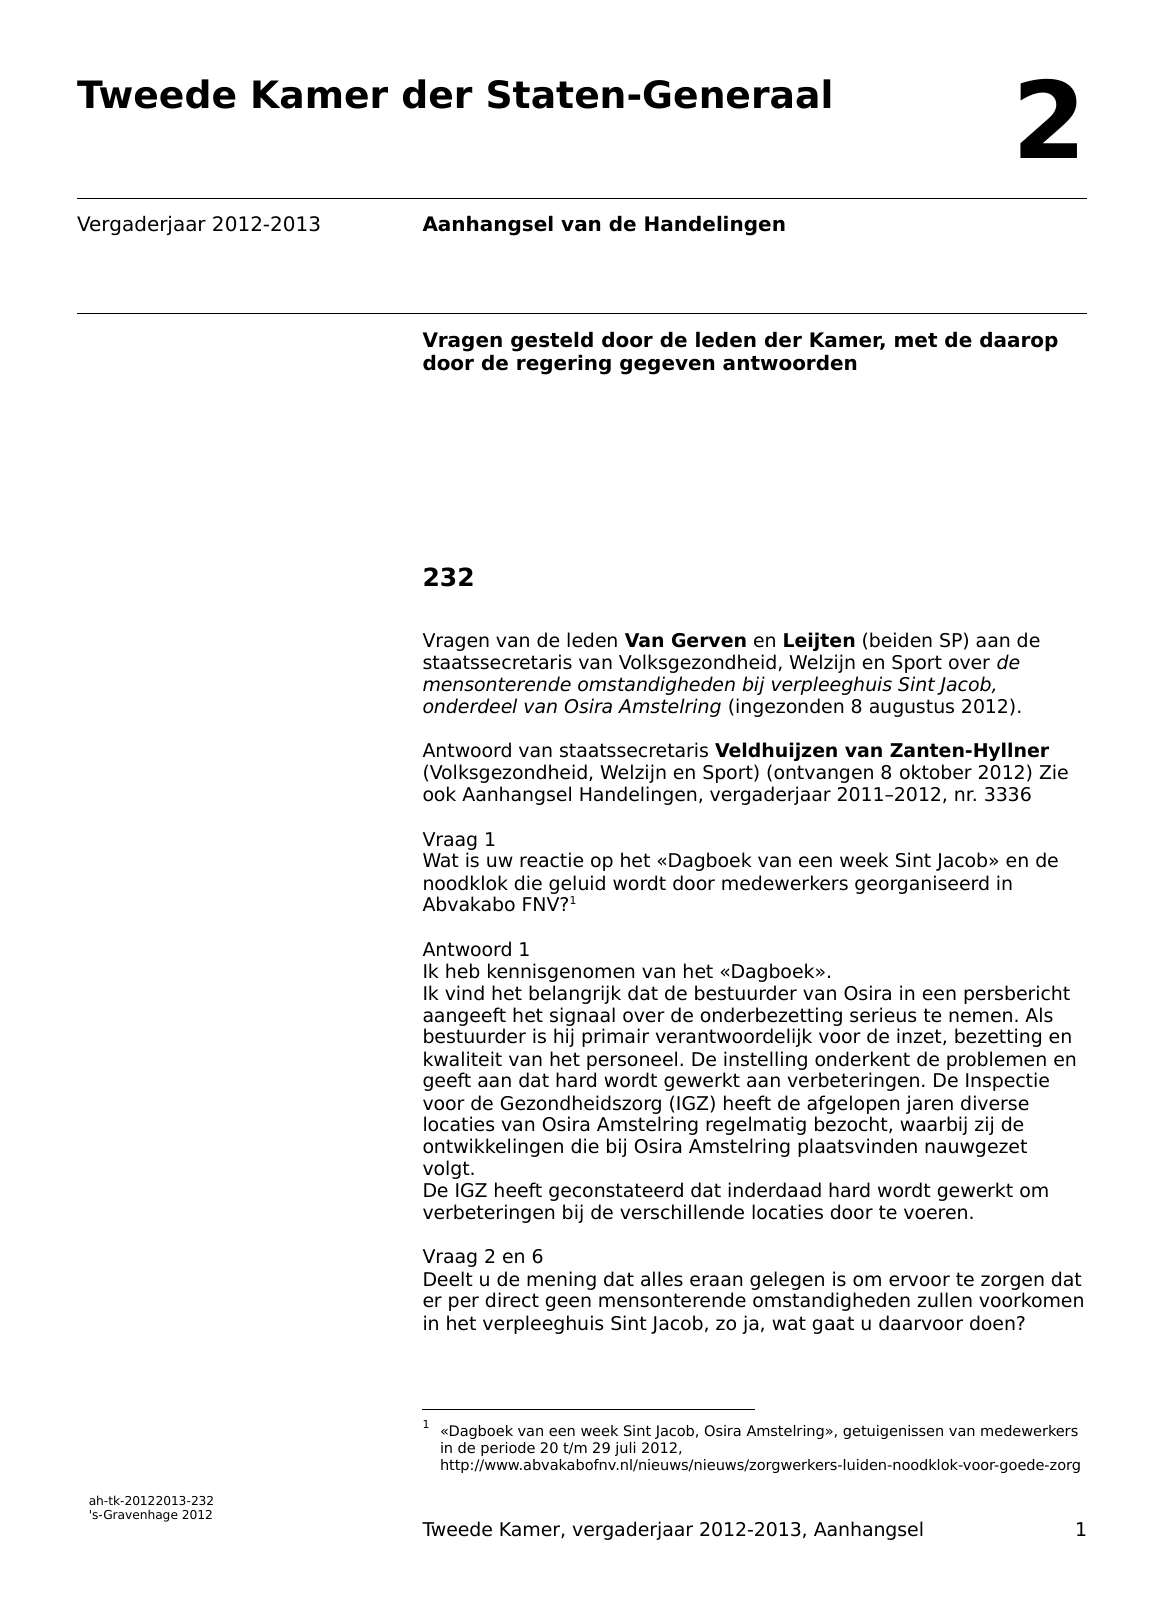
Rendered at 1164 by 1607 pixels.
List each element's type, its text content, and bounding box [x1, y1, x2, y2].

table_cell Aanhangsel van de Handelingen [422, 199, 1087, 313]
text Antwoord 1 [422, 938, 1087, 961]
table_cell Vergaderjaar 2012-2013 [77, 199, 422, 313]
table_header Tweede Kamer der Staten-Generaal [77, 59, 886, 198]
text Deelt u de mening dat alles eraan gelegen is om ervoor te zorgen dat er per direct geen mensonterende omstandigheden zullen voorkomen in het verpleeghuis Sint Jacob, zo ja, wat gaat u daarvoor doen? [422, 1268, 1087, 1334]
text Wat is uw reactie op het «Dagboek van een week Sint Jacob» en de noodklok die geluid wordt door medewerkers georganiseerd in Abvakabo FNV? [422, 850, 1087, 916]
text Vragen van de leden Van Gerven en Leijten (beiden SP) aan de staatssecretaris van Volksgezondheid, Welzijn en Sport over de mensonterende omstandigheden bij verpleeghuis Sint Jacob, onderdeel van Osira Amstelring (ingezonden 8 augustus 2012). [422, 630, 1087, 718]
table_cell [77, 314, 422, 375]
table_cell Vragen gesteld door de leden der Kamer, met de daarop door de regering gegeven antwoorden [422, 314, 1087, 375]
text Antwoord van staatssecretaris Veldhuijzen van Zanten-Hyllner (Volksgezondheid, Welzijn en Sport) (ontvangen 8 oktober 2012) Zie ook Aanhangsel Handelingen, vergaderjaar 2011–2012, nr. 3336 [422, 740, 1087, 806]
text Vraag 1 [422, 828, 1087, 850]
text ah-tk-20122013-232 [88, 1494, 323, 1508]
text «Dagboek van een week Sint Jacob, Osira Amstelring», getuigenissen van medewerkers in de periode 20 t/m 29 juli 2012, http://www.abvakabofnv.nl/nieuws/nieuws/zorgwerkers-luiden-noodklok-voor-goede-zorg [422, 1418, 1087, 1474]
text 232 [422, 563, 1087, 592]
text Ik vind het belangrijk dat de bestuurder van Osira in een persbericht aangeeft het signaal over de onderbezetting serieus te nemen. Als bestuurder is hij primair verantwoordelijk voor de inzet, bezetting en kwaliteit van het personeel. De instelling onderkent de problemen en geeft aan dat hard wordt gewerkt aan verbeteringen. De Inspectie voor de Gezondheidszorg (IGZ) heeft de afgelopen jaren diverse locaties van Osira Amstelring regelmatig bezocht, waarbij zij de ontwikkelingen die bij Osira Amstelring plaatsvinden nauwgezet volgt. [422, 982, 1087, 1180]
text Ik heb kennisgenomen van het «Dagboek». [422, 961, 1087, 982]
table_header 2 [886, 59, 1087, 198]
text Vraag 2 en 6 [422, 1246, 1087, 1268]
text De IGZ heeft geconstateerd dat inderdaad hard wordt gewerkt om verbeteringen bij de verschillende locaties door te voeren. [422, 1180, 1087, 1224]
text 's-Gravenhage 2012 [88, 1508, 323, 1522]
